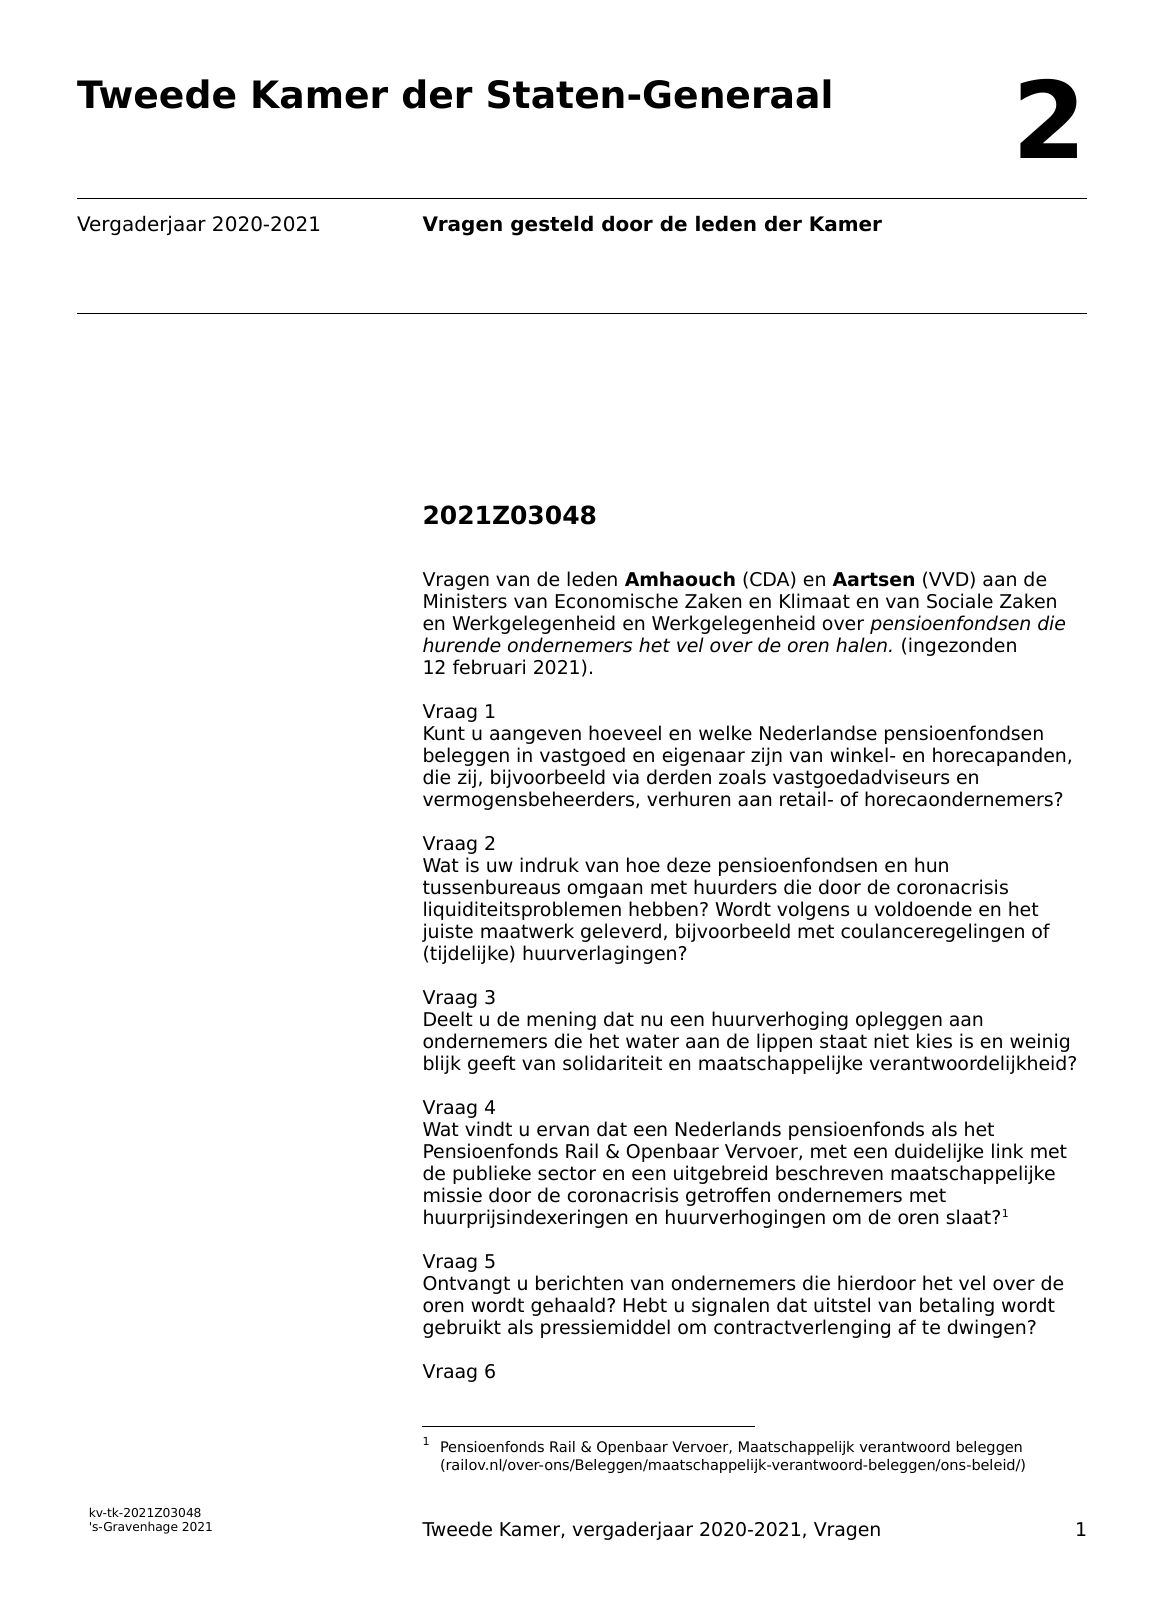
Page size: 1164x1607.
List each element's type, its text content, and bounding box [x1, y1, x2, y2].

table_header Tweede Kamer der Staten-Generaal [77, 59, 886, 198]
table_cell Vergaderjaar 2020-2021 [77, 199, 422, 313]
text 's-Gravenhage 2021 [88, 1520, 323, 1534]
text Deelt u de mening dat nu een huurverhoging opleggen aan ondernemers die het water aan de lippen staat niet kies is en weinig blijk geeft van solidariteit en maatschappelijke verantwoordelijkheid? [422, 1009, 1087, 1075]
text Vraag 2 [422, 833, 1087, 855]
table_cell Vragen gesteld door de leden der Kamer [422, 199, 1087, 313]
text Pensioenfonds Rail & Openbaar Vervoer, Maatschappelijk verantwoord beleggen (railov.nl/over-ons/Beleggen/maatschappelijk-verantwoord-beleggen/ons-beleid/) [422, 1435, 1087, 1474]
text Wat is uw indruk van hoe deze pensioenfondsen en hun tussenbureaus omgaan met huurders die door de coronacrisis liquiditeitsproblemen hebben? Wordt volgens u voldoende en het juiste maatwerk geleverd, bijvoorbeeld met coulanceregelingen of (tijdelijke) huurverlagingen? [422, 855, 1087, 965]
text Vraag 1 [422, 701, 1087, 723]
text Vragen van de leden Amhaouch (CDA) en Aartsen (VVD) aan de Ministers van Economische Zaken en Klimaat en van Sociale Zaken en Werkgelegenheid en Werkgelegenheid over pensioenfondsen die hurende ondernemers het vel over de oren halen. (ingezonden 12 februari 2021). [422, 569, 1087, 679]
text Vraag 3 [422, 987, 1087, 1009]
text 2021Z03048 [422, 501, 1087, 531]
text Ontvangt u berichten van ondernemers die hierdoor het vel over de oren wordt gehaald? Hebt u signalen dat uitstel van betaling wordt gebruikt als pressiemiddel om contractverlenging af te dwingen? [422, 1273, 1087, 1339]
text Vraag 6 [422, 1361, 1087, 1383]
text kv-tk-2021Z03048 [88, 1506, 323, 1520]
text Wat vindt u ervan dat een Nederlands pensioenfonds als het Pensioenfonds Rail & Openbaar Vervoer, met een duidelijke link met de publieke sector en een uitgebreid beschreven maatschappelijke missie door de coronacrisis getroffen ondernemers met huurprijsindexeringen en huurverhogingen om de oren slaat? [422, 1119, 1087, 1229]
table_header 2 [886, 59, 1087, 198]
text Kunt u aangeven hoeveel en welke Nederlandse pensioenfondsen beleggen in vastgoed en eigenaar zijn van winkel- en horecapanden, die zij, bijvoorbeeld via derden zoals vastgoedadviseurs en vermogensbeheerders, verhuren aan retail- of horecaondernemers? [422, 723, 1087, 811]
text Vraag 5 [422, 1251, 1087, 1273]
text Vraag 4 [422, 1097, 1087, 1119]
